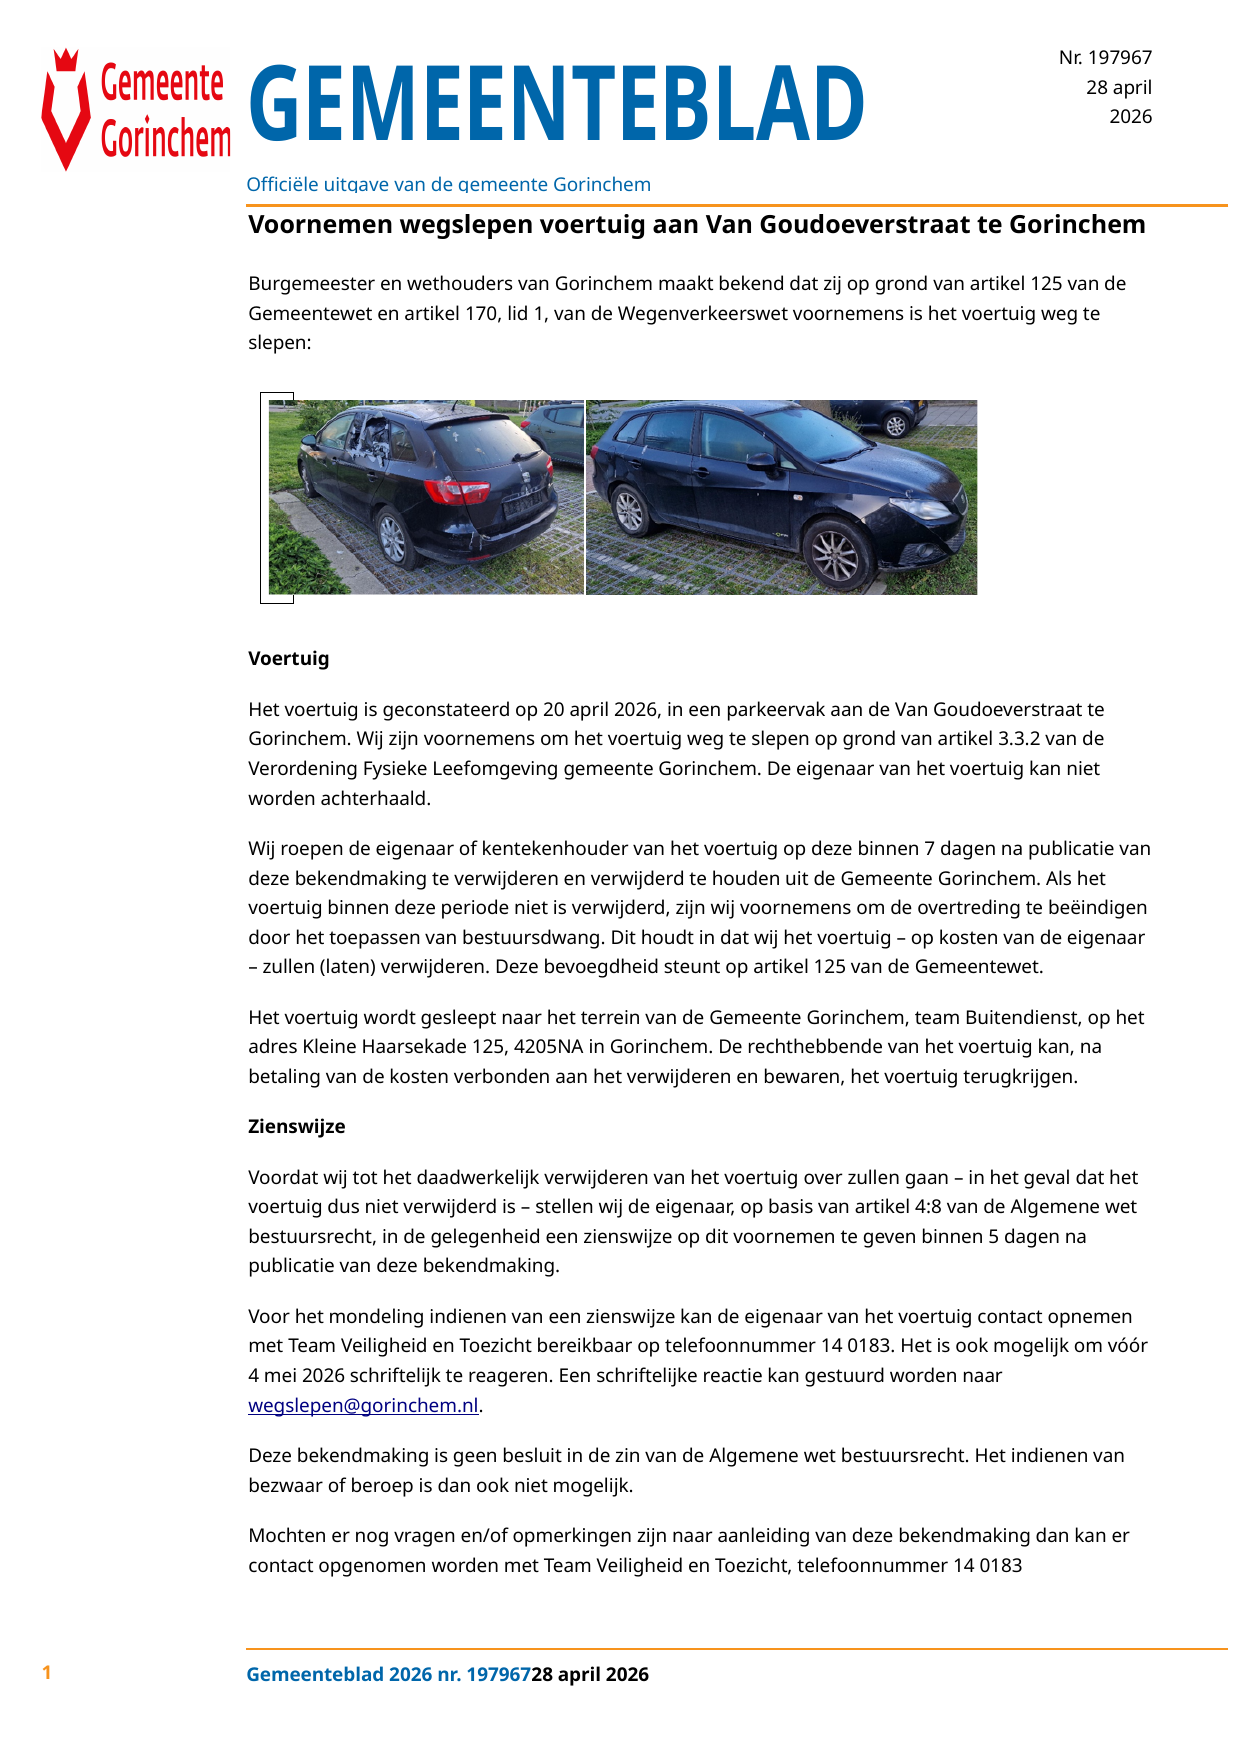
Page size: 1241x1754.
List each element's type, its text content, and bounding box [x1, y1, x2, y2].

text Wij roepen de eigenaar of kentekenhouder van het voertuig op deze binnen 7 dagen na publicatie van deze bekendmaking te verwijderen en verwijderd te houden uit de Gemeente Gorinchem. Als het voertuig binnen deze periode niet is verwijderd, zijn wij voornemens om de overtreding te beëindigen door het toepassen van bestuursdwang. Dit houdt in dat wij het voertuig – op kosten van de eigenaar – zullen (laten) verwijderen. Deze bevoegdheid steunt op artikel 125 van de Gemeentewet. [248, 835, 1152, 979]
picture [41, 47, 231, 172]
text Het voertuig is geconstateerd op 20 april 2026, in een parkeervak aan de Van Goudoeverstraat te Gorinchem. Wij zijn voornemens om het voertuig weg te slepen op grond van artikel 3.3.2 van de Verordening Fysieke Leefomgeving gemeente Gorinchem. De eigenaar van het voertuig kan niet worden achterhaald. [248, 696, 1152, 811]
text Deze bekendmaking is geen besluit in de zin van de Algemene wet bestuursrecht. Het indienen van bezwaar of beroep is dan ook niet mogelijk. [248, 1442, 1152, 1498]
text Zienswijze [248, 1113, 1152, 1139]
text Burgemeester en wethouders van Gorinchem maakt bekend dat zij op grond van artikel 125 van de Gemeentewet en artikel 170, lid 1, van de Wegenverkeerswet voornemens is het voertuig weg te slepen: [248, 270, 1152, 355]
text Voornemen wegslepen voertuig aan Van Goudoeverstraat te Gorinchem [248, 207, 1152, 241]
text Voordat wij tot het daadwerkelijk verwijderen van het voertuig over zullen gaan – in het geval dat het voertuig dus niet verwijderd is – stellen wij de eigenaar, op basis van artikel 4:8 van de Algemene wet bestuursrecht, in de gelegenheid een zienswijze op dit voornemen te geven binnen 5 dagen na publicatie van deze bekendmaking. [248, 1164, 1152, 1278]
text Voertuig [248, 646, 1152, 671]
text Mochten er nog vragen en/of opmerkingen zijn naar aanleiding van deze bekendmaking dan kan er contact opgenomen worden met Team Veiligheid en Toezicht, telefoonnummer 14 0183 [248, 1522, 1152, 1578]
text Het voertuig wordt gesleept naar het terrein van de Gemeente Gorinchem, team Buitendienst, op het adres Kleine Haarsekade 125, 4205NA in Gorinchem. De rechthebbende van het voertuig kan, na betaling van de kosten verbonden aan het verwijderen en bewaren, het voertuig terugkrijgen. [248, 1004, 1152, 1089]
picture [268, 400, 978, 595]
text Voor het mondeling indienen van een zienswijze kan de eigenaar van het voertuig contact opnemen met Team Veiligheid en Toezicht bereikbaar op telefoonnummer 14 0183. Het is ook mogelijk om vóór 4 mei 2026 schriftelijk te reageren. Een schriftelijke reactie kan gestuurd worden naar wegslepen@gorinchem.nl. [248, 1303, 1152, 1418]
